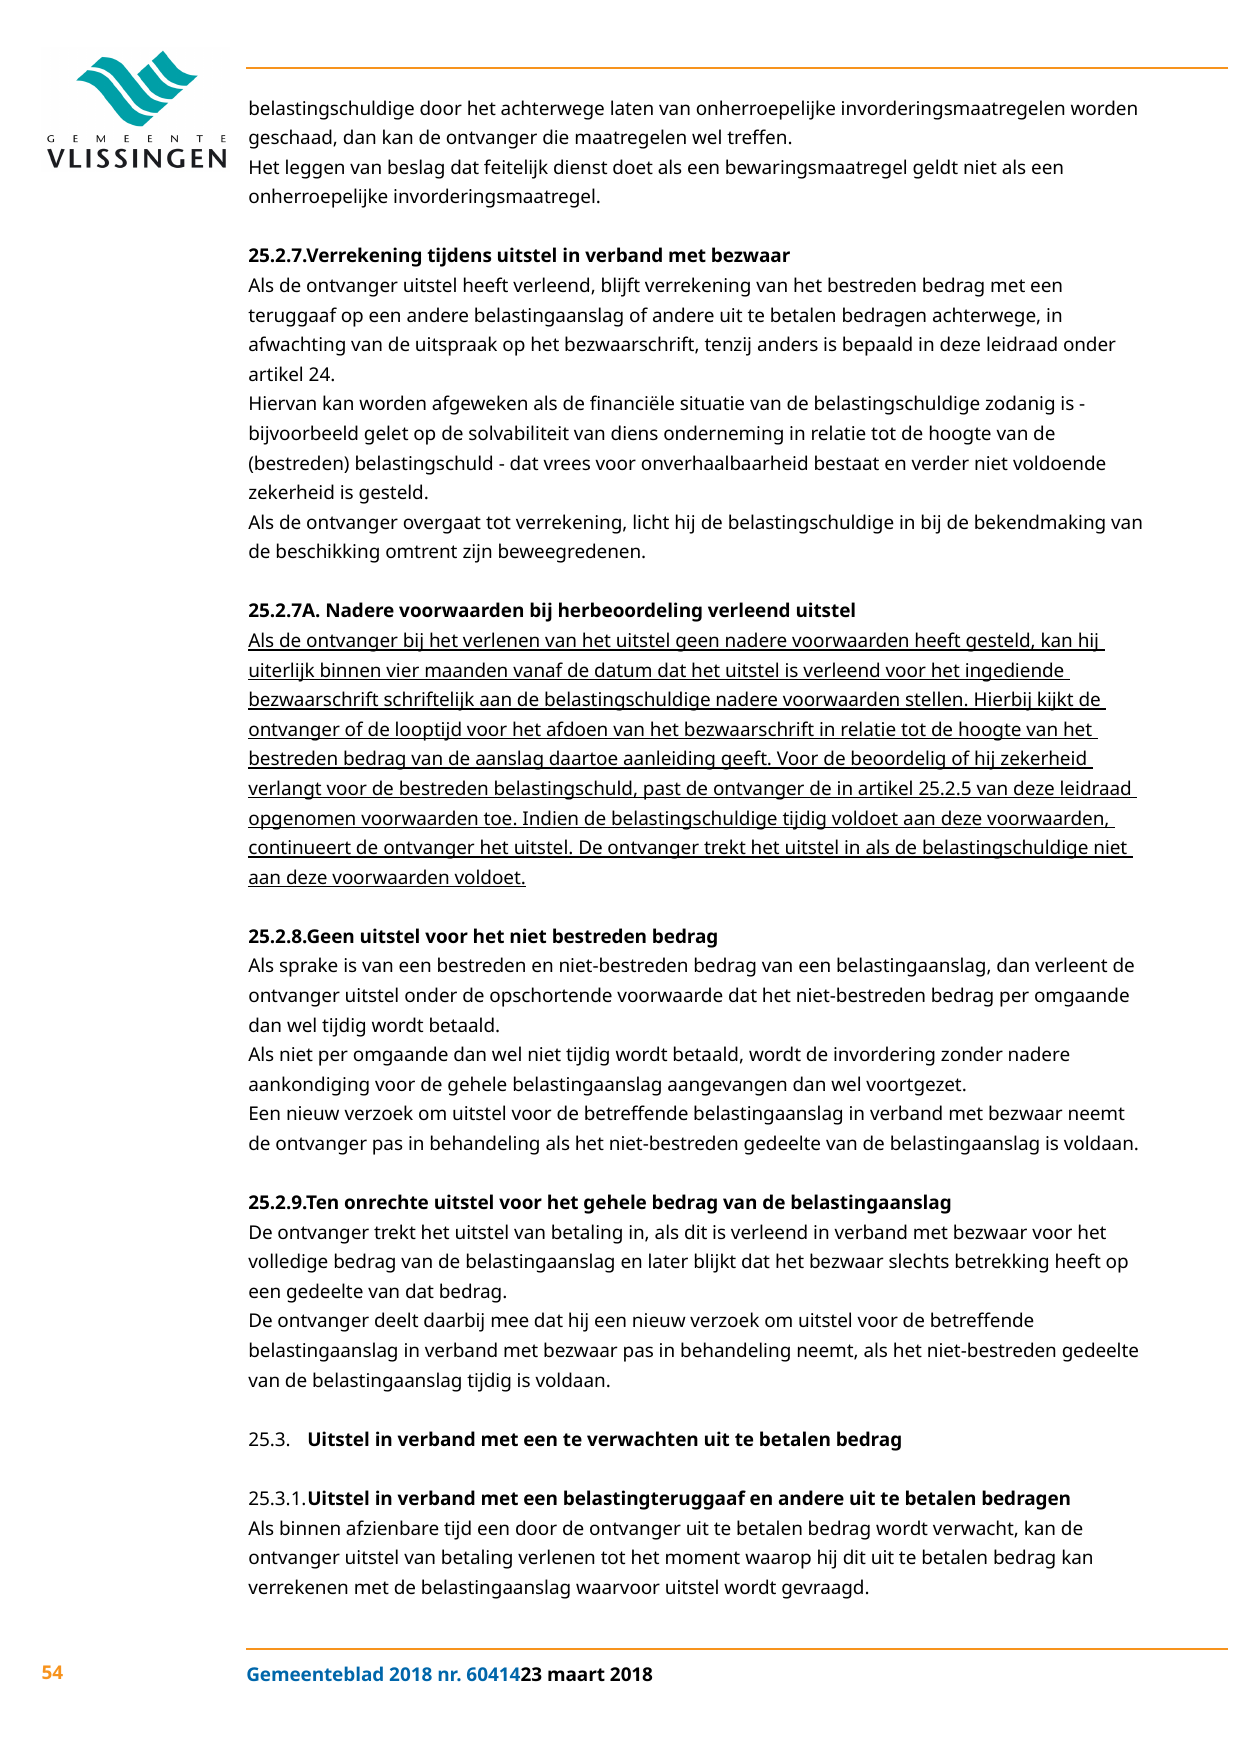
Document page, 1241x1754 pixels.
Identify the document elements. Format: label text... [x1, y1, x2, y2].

text Als de ontvanger bij het verlenen van het uitstel geen nadere voorwaarden heeft gesteld, kan hij uiterlijk binnen vier maanden vanaf de datum dat het uitstel is verleend voor het ingediende bezwaarschrift schriftelijk aan de belastingschuldige nadere voorwaarden stellen. Hierbij kijkt de ontvanger of de looptijd voor het afdoen van het bezwaarschrift in relatie tot de hoogte van het bestreden bedrag van de aanslag daartoe aanleiding geeft. Voor de beoordelig of hij zekerheid verlangt voor de bestreden belastingschuld, past de ontvanger de in artikel 25.2.5 van deze leidraad opgenomen voorwaarden toe. Indien de belastingschuldige tijdig voldoet aan deze voorwaarden, continueert de ontvanger het uitstel. De ontvanger trekt het uitstel in als de belastingschuldige niet aan deze voorwaarden voldoet. [248, 627, 1152, 890]
text 25.2.8.Geen uitstel voor het niet bestreden bedrag [248, 923, 1152, 949]
text Een nieuw verzoek om uitstel voor de betreffende belastingaanslag in verband met bezwaar neemt de ontvanger pas in behandeling als het niet-bestreden gedeelte van de belastingaanslag is voldaan. [248, 1101, 1152, 1156]
text Als niet per omgaande dan wel niet tijdig wordt betaald, wordt de invordering zonder nadere aankondiging voor de gehele belastingaanslag aangevangen dan wel voortgezet. [248, 1041, 1152, 1097]
text Als de ontvanger overgaat tot verrekening, licht hij de belastingschuldige in bij de bekendmaking van de beschikking omtrent zijn beweegredenen. [248, 509, 1152, 564]
text Het leggen van beslag dat feitelijk dienst doet als een bewaringsmaatregel geldt niet als een onherroepelijke invorderingsmaatregel. [248, 154, 1152, 209]
text Als de ontvanger uitstel heeft verleend, blijft verrekening van het bestreden bedrag met een teruggaaf op een andere belastingaanslag of andere uit te betalen bedragen achterwege, in afwachting van de uitspraak op het bezwaarschrift, tenzij anders is bepaald in deze leidraad onder artikel 24. [248, 272, 1152, 387]
text 25.2.7A. Nadere voorwaarden bij herbeoordeling verleend uitstel [248, 598, 1152, 623]
list Uitstel in verband met een te verwachten uit te betalen bedrag [248, 1426, 1152, 1452]
text De ontvanger deelt daarbij mee dat hij een nieuw verzoek om uitstel voor de betreffende belastingaanslag in verband met bezwaar pas in behandeling neemt, als het niet-bestreden gedeelte van de belastingaanslag tijdig is voldaan. [248, 1308, 1152, 1393]
text Als sprake is van een bestreden en niet-bestreden bedrag van een belastingaanslag, dan verleent de ontvanger uitstel onder de opschortende voorwaarde dat het niet-bestreden bedrag per omgaande dan wel tijdig wordt betaald. [248, 953, 1152, 1038]
text Als binnen afzienbare tijd een door de ontvanger uit te betalen bedrag wordt verwacht, kan de ontvanger uitstel van betaling verlenen tot het moment waarop hij dit uit te betalen bedrag kan verrekenen met de belastingaanslag waarvoor uitstel wordt gevraagd. [248, 1515, 1152, 1600]
text belastingschuldige door het achterwege laten van onherroepelijke invorderingsmaatregelen worden geschaad, dan kan de ontvanger die maatregelen wel treffen. [248, 95, 1152, 150]
text Hiervan kan worden afgeweken als de financiële situatie van de belastingschuldige zodanig is - bijvoorbeeld gelet op de solvabiliteit van diens onderneming in relatie tot de hoogte van de (bestreden) belastingschuld - dat vrees voor onverhaalbaarheid bestaat en verder niet voldoende zekerheid is gesteld. [248, 391, 1152, 505]
text 25.2.7.Verrekening tijdens uitstel in verband met bezwaar [248, 243, 1152, 268]
list Uitstel in verband met een belastingteruggaaf en andere uit te betalen bedragen [248, 1485, 1152, 1511]
text 25.2.9.Ten onrechte uitstel voor het gehele bedrag van de belastingaanslag [248, 1189, 1152, 1215]
picture [41, 47, 231, 172]
text De ontvanger trekt het uitstel van betaling in, als dit is verleend in verband met bezwaar voor het volledige bedrag van de belastingaanslag en later blijkt dat het bezwaar slechts betrekking heeft op een gedeelte van dat bedrag. [248, 1219, 1152, 1304]
